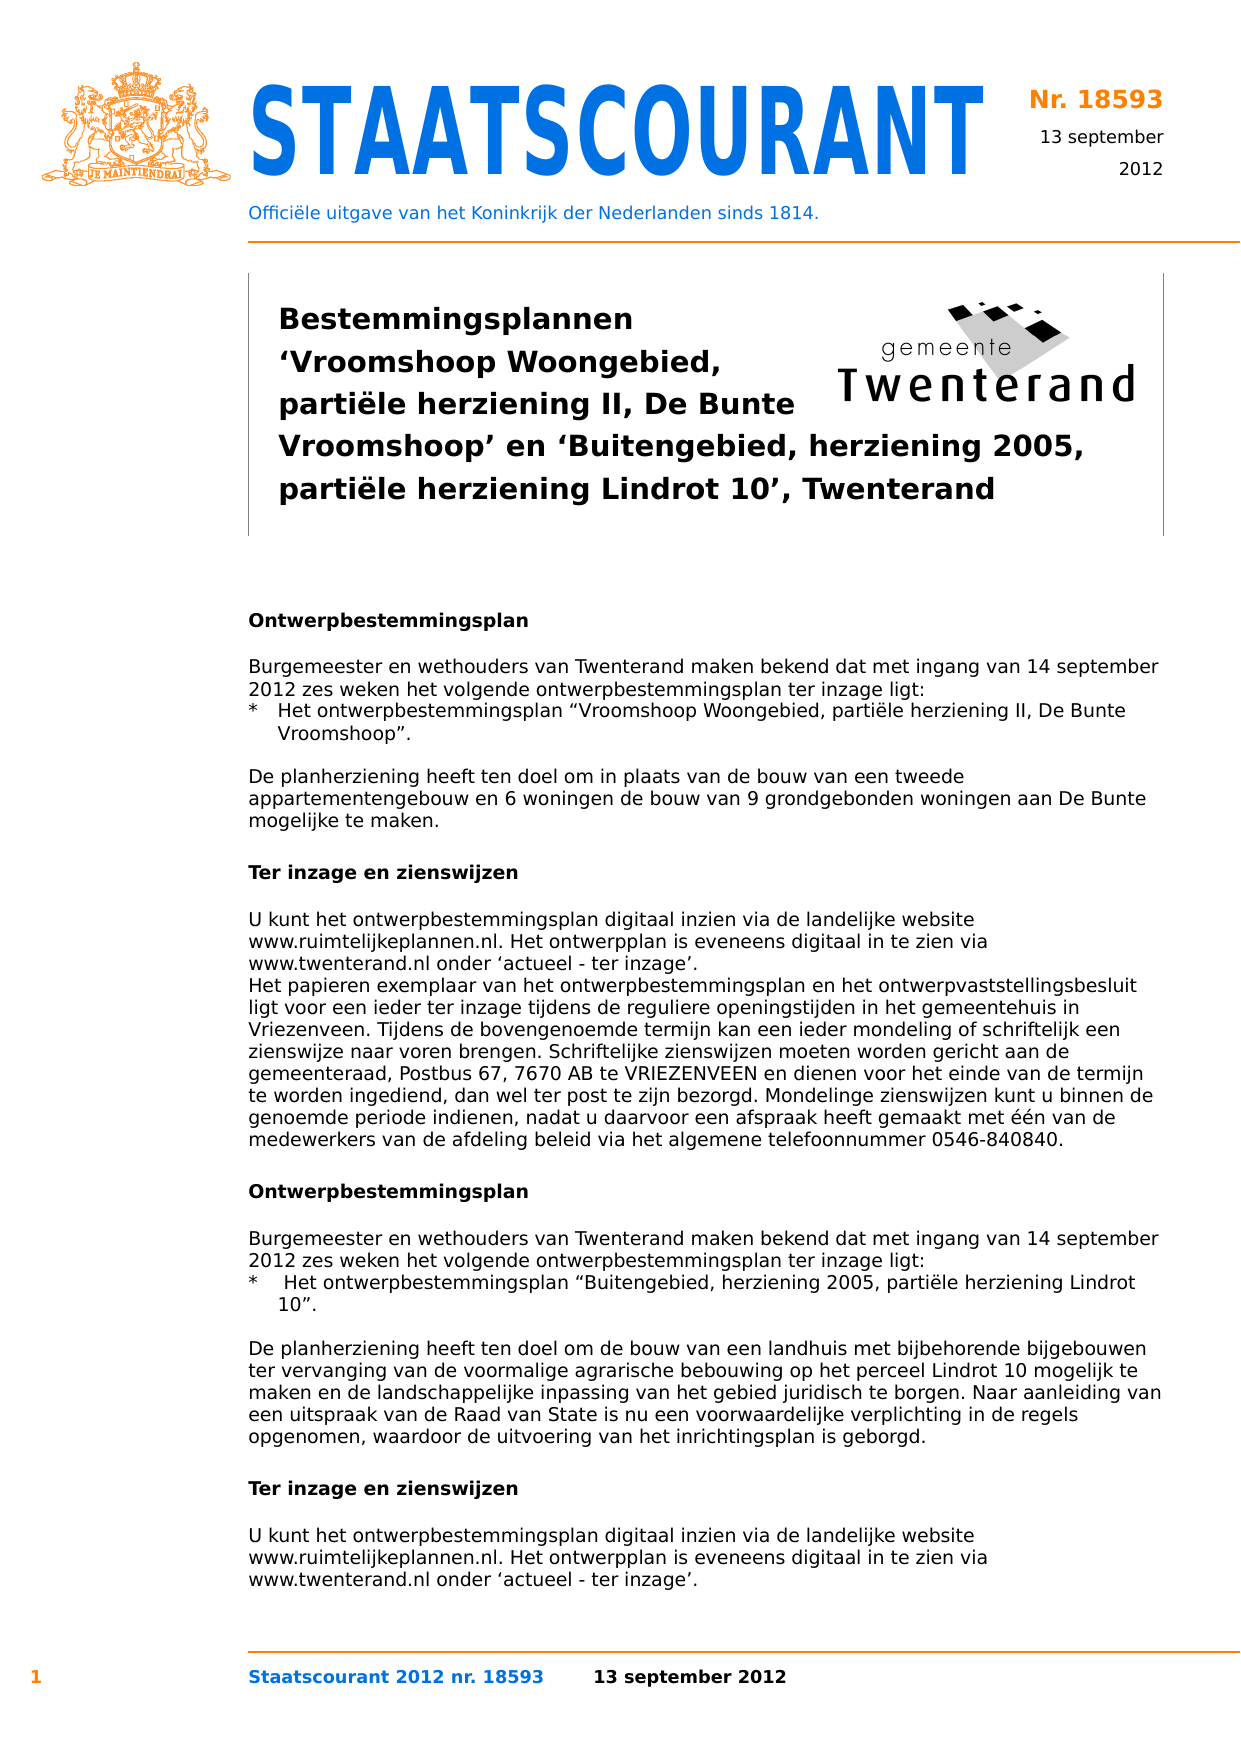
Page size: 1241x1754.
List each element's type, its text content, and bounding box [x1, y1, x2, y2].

text U kunt het ontwerpbestemmingsplan digitaal inzien via de landelijke website www.ruimtelijkeplannen.nl. Het ontwerpplan is eveneens digitaal in te zien via www.twenterand.nl onder ‘actueel - ter inzage’. [248, 1524, 1163, 1591]
text Burgemeester en wethouders van Twenterand maken bekend dat met ingang van 14 september 2012 zes weken het volgende ontwerpbestemmingsplan ter inzage ligt: [248, 1228, 1163, 1272]
text * Het ontwerpbestemmingsplan “Vroomshoop Woongebied, partiële herziening II, De Bunte Vroomshoop”. [248, 700, 1163, 744]
table_cell 13 september [998, 121, 1240, 153]
subtitle Ontwerpbestemmingsplan [248, 1181, 1163, 1203]
picture [838, 302, 1134, 403]
text U kunt het ontwerpbestemmingsplan digitaal inzien via de landelijke website www.ruimtelijkeplannen.nl. Het ontwerpplan is eveneens digitaal in te zien via www.twenterand.nl onder ‘actueel - ter inzage’. [248, 909, 1163, 975]
table_cell 2012 [998, 153, 1240, 203]
subtitle Bestemmingsplannen ‘Vroomshoop Woongebied, partiële herziening II, De Bunte Vroomshoop’ en ‘Buitengebied, herziening 2005, partiële herziening Lindrot 10’, Twenterand [249, 273, 1163, 536]
text De planherziening heeft ten doel om in plaats van de bouw van een tweede appartementengebouw en 6 woningen de bouw van 9 grondgebonden woningen aan De Bunte mogelijke te maken. [248, 766, 1163, 832]
picture [41, 62, 231, 186]
table_header STAATSCOURANT [248, 62, 998, 203]
text * Het ontwerpbestemmingsplan “Buitengebied, herziening 2005, partiële herziening Lindrot 10”. [248, 1272, 1163, 1316]
table_header [25, 62, 248, 241]
table_header Nr. 18593 [998, 62, 1240, 121]
text Burgemeester en wethouders van Twenterand maken bekend dat met ingang van 14 september 2012 zes weken het volgende ontwerpbestemmingsplan ter inzage ligt: [248, 656, 1163, 700]
subtitle Ter inzage en zienswijzen [248, 1478, 1163, 1499]
subtitle Ontwerpbestemmingsplan [248, 609, 1163, 631]
text De planherziening heeft ten doel om de bouw van een landhuis met bijbehorende bijgebouwen ter vervanging van de voormalige agrarische bebouwing op het perceel Lindrot 10 mogelijk te maken en de landschappelijke inpassing van het gebied juridisch te borgen. Naar aanleiding van een uitspraak van de Raad van State is nu een voorwaardelijke verplichting in de regels opgenomen, waardoor de uitvoering van het inrichtingsplan is geborgd. [248, 1338, 1163, 1448]
text Het papieren exemplaar van het ontwerpbestemmingsplan en het ontwerpvaststellingsbesluit ligt voor een ieder ter inzage tijdens de reguliere openingstijden in het gemeentehuis in Vriezenveen. Tijdens de bovengenoemde termijn kan een ieder mondeling of schriftelijk een zienswijze naar voren brengen. Schriftelijke zienswijzen moeten worden gericht aan de gemeenteraad, Postbus 67, 7670 AB te VRIEZENVEEN en dienen voor het einde van de termijn te worden ingediend, dan wel ter post te zijn bezorgd. Mondelinge zienswijzen kunt u binnen de genoemde periode indienen, nadat u daarvoor een afspraak heeft gemaakt met één van de medewerkers van de afdeling beleid via het algemene telefoonnummer 0546-840840. [248, 975, 1163, 1151]
subtitle Ter inzage en zienswijzen [248, 862, 1163, 884]
table_cell Officiële uitgave van het Koninkrijk der Nederlanden sinds 1814. [248, 203, 1240, 241]
